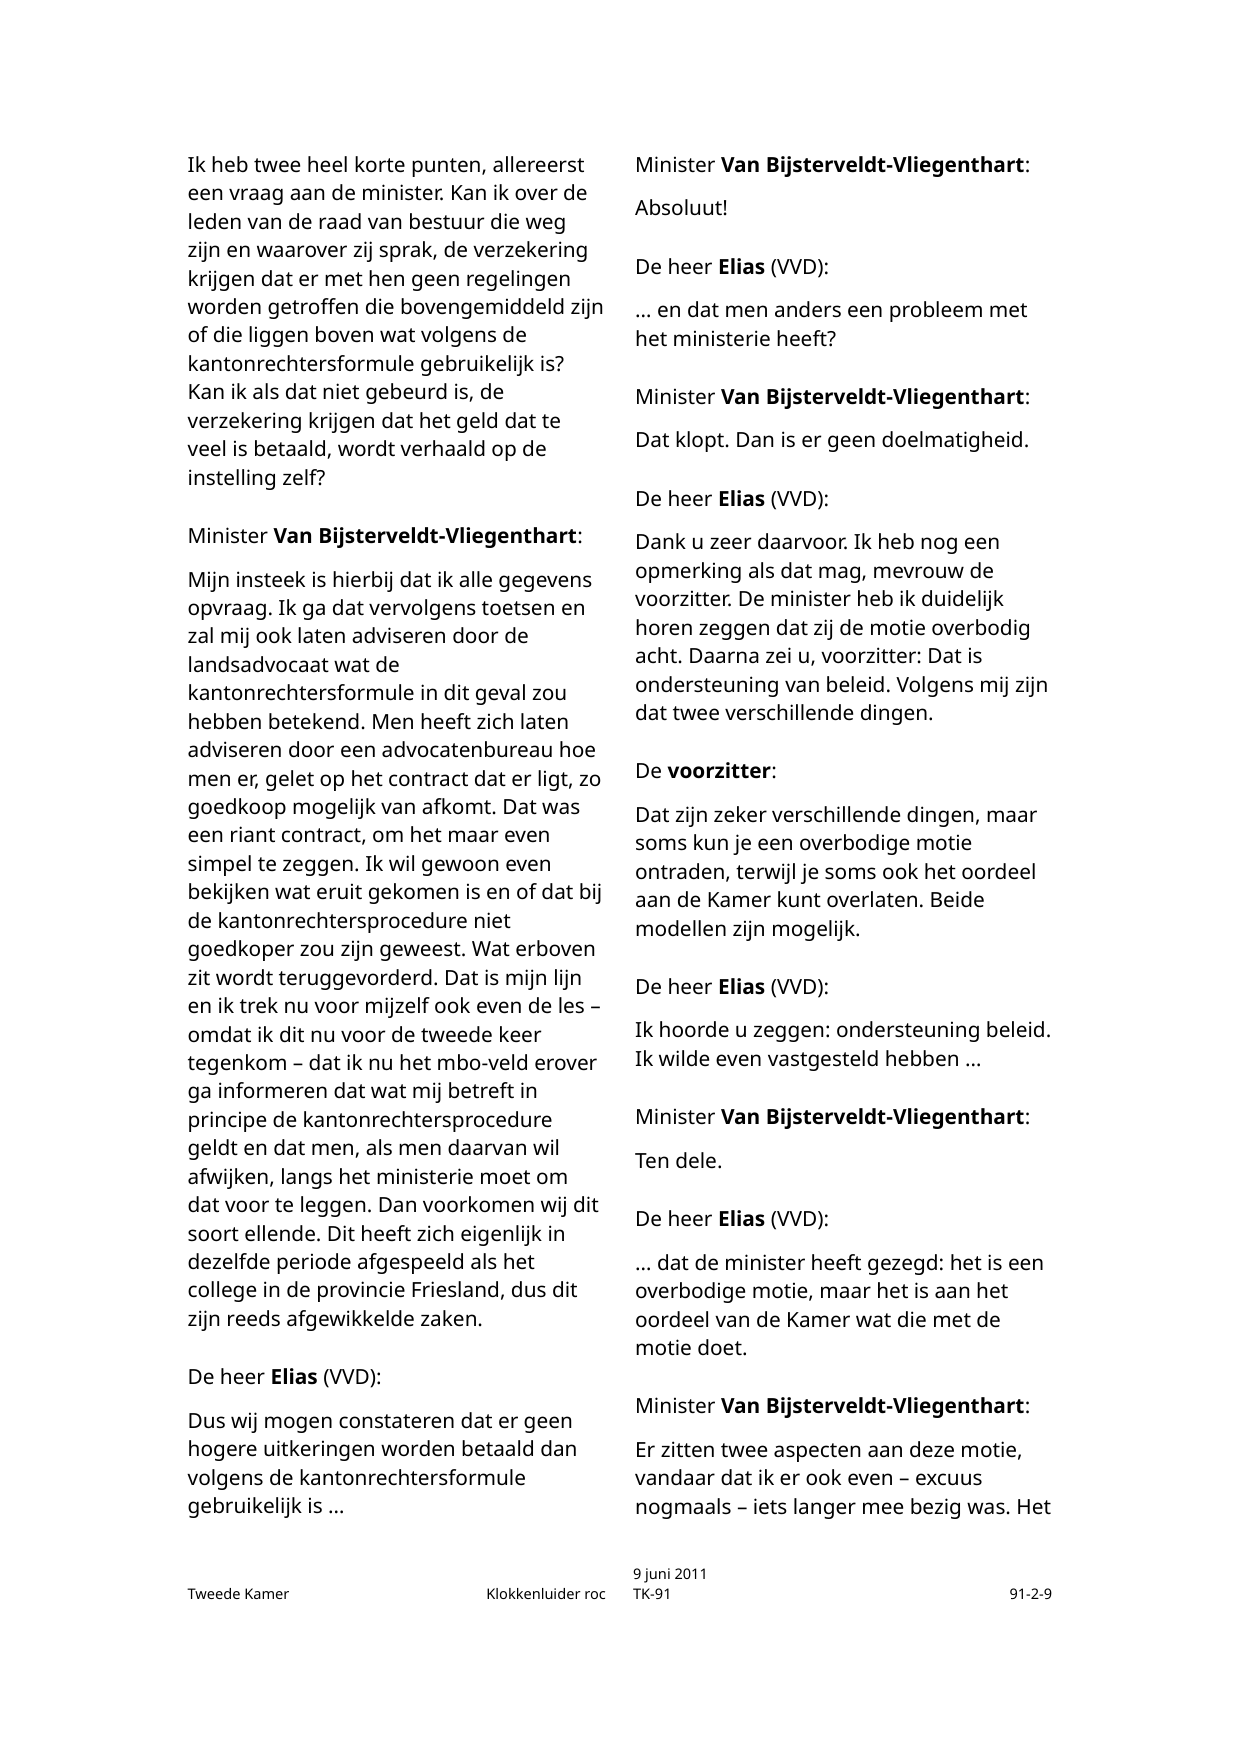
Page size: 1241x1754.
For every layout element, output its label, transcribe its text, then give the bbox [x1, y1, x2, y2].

text Minister Van Bijsterveldt-Vliegenthart: [635, 150, 1053, 178]
text Minister Van Bijsterveldt-Vliegenthart: [187, 521, 605, 550]
text Minister Van Bijsterveldt-Vliegenthart: [635, 382, 1053, 411]
text De heer Elias (VVD): [187, 1362, 605, 1391]
text Dus wij mogen constateren dat er geen hogere uitkeringen worden betaald dan volgens de kantonrechtersformule gebruikelijk is … [187, 1406, 605, 1520]
text Er zitten twee aspecten aan deze motie, vandaar dat ik er ook even – excuus nogmaals – iets langer mee bezig was. Het [635, 1435, 1053, 1520]
text Minister Van Bijsterveldt-Vliegenthart: [635, 1102, 1053, 1131]
text De voorzitter: [635, 757, 1053, 785]
text … dat de minister heeft gezegd: het is een overbodige motie, maar het is aan het oordeel van de Kamer wat die met de motie doet. [635, 1248, 1053, 1362]
text Dank u zeer daarvoor. Ik heb nog een opmerking als dat mag, mevrouw de voorzitter. De minister heb ik duidelijk horen zeggen dat zij de motie overbodig acht. Daarna zei u, voorzitter: Dat is ondersteuning van beleid. Volgens mij zijn dat twee verschillende dingen. [635, 527, 1053, 727]
text … en dat men anders een probleem met het ministerie heeft? [635, 295, 1053, 352]
text De heer Elias (VVD): [635, 972, 1053, 1001]
text De heer Elias (VVD): [635, 1204, 1053, 1233]
text Ik hoorde u zeggen: ondersteuning beleid. Ik wilde even vastgesteld hebben … [635, 1016, 1053, 1072]
text Dat zijn zeker verschillende dingen, maar soms kun je een overbodige motie ontraden, terwijl je soms ook het oordeel aan de Kamer kunt overlaten. Beide modellen zijn mogelijk. [635, 800, 1053, 942]
text Ik heb twee heel korte punten, allereerst een vraag aan de minister. Kan ik over de leden van de raad van bestuur die weg zijn en waarover zij sprak, de verzekering krijgen dat er met hen geen regelingen worden getroffen die bovengemiddeld zijn of die liggen boven wat volgens de kantonrechtersformule gebruikelijk is? Kan ik als dat niet gebeurd is, de verzekering krijgen dat het geld dat te veel is betaald, wordt verhaald op de instelling zelf? [187, 150, 605, 491]
text Ten dele. [635, 1146, 1053, 1174]
text De heer Elias (VVD): [635, 484, 1053, 512]
text Minister Van Bijsterveldt-Vliegenthart: [635, 1392, 1053, 1420]
text Absoluut! [635, 193, 1053, 222]
text Dat klopt. Dan is er geen doelmatigheid. [635, 426, 1053, 454]
text De heer Elias (VVD): [635, 252, 1053, 280]
text Mijn insteek is hierbij dat ik alle gegevens opvraag. Ik ga dat vervolgens toetsen en zal mij ook laten adviseren door de landsadvocaat wat de kantonrechtersformule in dit geval zou hebben betekend. Men heeft zich laten adviseren door een advocatenbureau hoe men er, gelet op het contract dat er ligt, zo goedkoop mogelijk van afkomt. Dat was een riant contract, om het maar even simpel te zeggen. Ik wil gewoon even bekijken wat eruit gekomen is en of dat bij de kantonrechtersprocedure niet goedkoper zou zijn geweest. Wat erboven zit wordt teruggevorderd. Dat is mijn lijn en ik trek nu voor mijzelf ook even de les – omdat ik dit nu voor de tweede keer tegenkom – dat ik nu het mbo-veld erover ga informeren dat wat mij betreft in principe de kantonrechtersprocedure geldt en dat men, als men daarvan wil afwijken, langs het ministerie moet om dat voor te leggen. Dan voorkomen wij dit soort ellende. Dit heeft zich eigenlijk in dezelfde periode afgespeeld als het college in de provincie Friesland, dus dit zijn reeds afgewikkelde zaken. [187, 565, 605, 1332]
